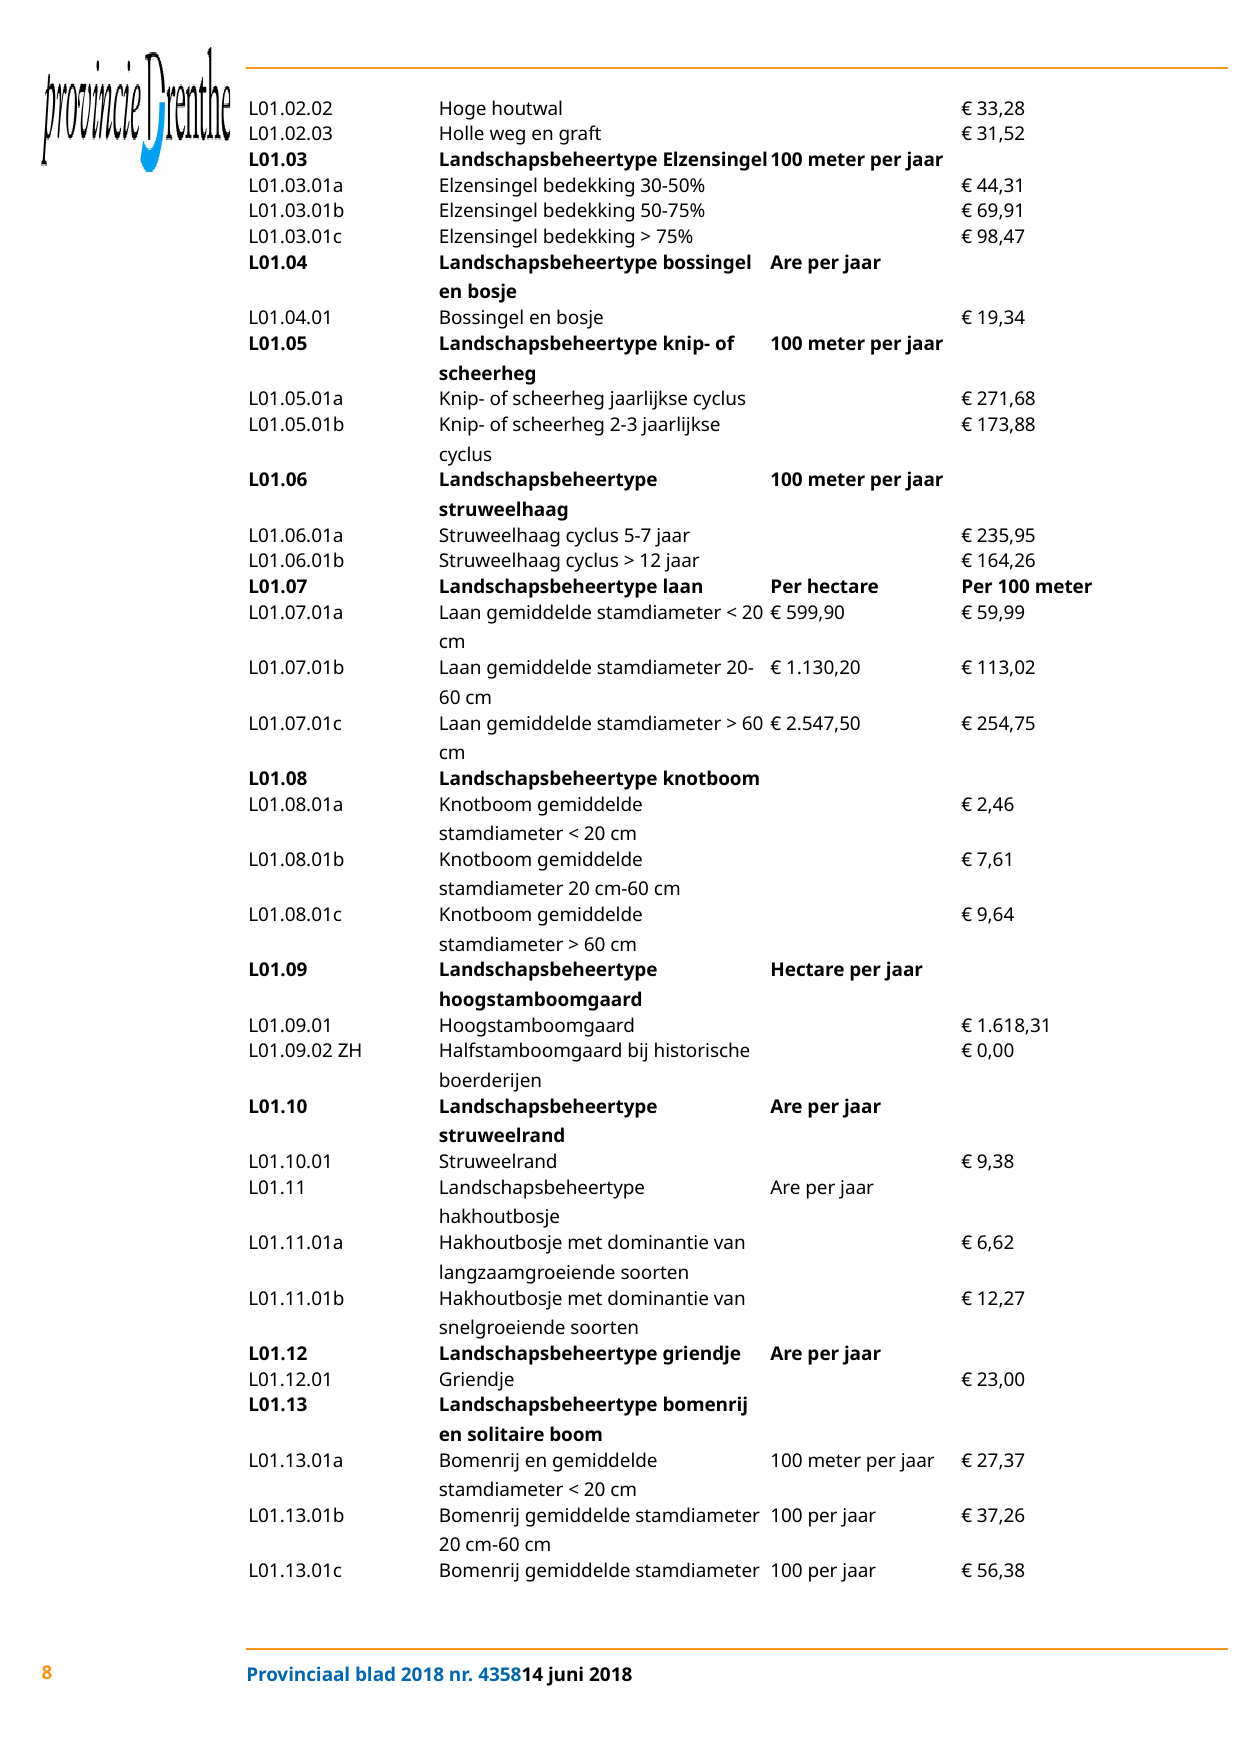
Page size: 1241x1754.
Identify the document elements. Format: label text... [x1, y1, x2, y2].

table_cell [770, 901, 961, 957]
table_cell L01.11.01a [248, 1229, 439, 1285]
table_cell [770, 121, 961, 146]
table_cell [770, 1148, 961, 1174]
table_cell Struweelhaag cyclus 5-7 jaar [439, 522, 770, 548]
table_cell [770, 95, 961, 121]
table_cell L01.08.01a [248, 791, 439, 846]
table_cell Holle weg en graft [439, 121, 770, 146]
table_cell L01.03.01c [248, 224, 439, 249]
table_cell L01.09.01 [248, 1012, 439, 1038]
table_cell Hoge houtwal [439, 95, 770, 121]
table_cell Bomenrij en gemiddelde stamdiameter < 20 cm [439, 1447, 770, 1502]
table_cell L01.12.01 [248, 1366, 439, 1391]
table_cell [770, 224, 961, 249]
table_cell [770, 1391, 961, 1447]
table_cell € 599,90 [770, 599, 961, 654]
table_cell Bomenrij gemiddelde stamdiameter 20 cm-60 cm [439, 1502, 770, 1557]
table_cell [770, 386, 961, 411]
table_cell € 69,91 [961, 198, 1152, 223]
table_cell Are per jaar [770, 1340, 961, 1366]
table_cell [770, 791, 961, 846]
table_cell Landschapsbeheertype hakhoutbosje [439, 1174, 770, 1229]
table_cell Knip- of scheerheg jaarlijkse cyclus [439, 386, 770, 411]
table_cell L01.10 [248, 1093, 439, 1148]
table_cell L01.07 [248, 573, 439, 599]
table_cell L01.11 [248, 1174, 439, 1229]
table_cell L01.13.01b [248, 1502, 439, 1557]
table_cell € 235,95 [961, 522, 1152, 548]
table_cell Per hectare [770, 573, 961, 599]
table_cell Hoogstamboomgaard [439, 1012, 770, 1038]
table_cell Laan gemiddelde stamdiameter 20-60 cm [439, 654, 770, 710]
table_cell [770, 765, 961, 791]
table_cell € 6,62 [961, 1229, 1152, 1285]
table_cell 100 meter per jaar [770, 146, 961, 172]
table_cell L01.04.01 [248, 305, 439, 330]
table_cell [770, 846, 961, 901]
table_cell Bossingel en bosje [439, 305, 770, 330]
table_cell [961, 249, 1152, 304]
table_cell L01.05.01a [248, 386, 439, 411]
table_cell Knotboom gemiddelde stamdiameter > 60 cm [439, 901, 770, 957]
table_cell [961, 1391, 1152, 1447]
table_cell L01.12 [248, 1340, 439, 1366]
table_cell [770, 1366, 961, 1391]
table_cell Landschapsbeheertype laan [439, 573, 770, 599]
table_cell [961, 146, 1152, 172]
table_cell € 98,47 [961, 224, 1152, 249]
table_cell Struweelhaag cyclus > 12 jaar [439, 548, 770, 573]
table_cell [770, 548, 961, 573]
table_cell L01.03 [248, 146, 439, 172]
table_cell [961, 1340, 1152, 1366]
table_cell [961, 1093, 1152, 1148]
table_cell Landschapsbeheertype struweelhaag [439, 467, 770, 522]
table_cell [770, 172, 961, 198]
table_cell [961, 957, 1152, 1012]
table_cell L01.13 [248, 1391, 439, 1447]
table_cell Hectare per jaar [770, 957, 961, 1012]
table_cell Landschapsbeheertype bossingel en bosje [439, 249, 770, 304]
table_cell L01.08.01c [248, 901, 439, 957]
table_cell L01.13.01c [248, 1558, 439, 1583]
table_cell Landschapsbeheertype knip- of scheerheg [439, 330, 770, 386]
table_cell [770, 1229, 961, 1285]
table_cell Are per jaar [770, 1093, 961, 1148]
table_cell L01.11.01b [248, 1285, 439, 1340]
table_cell L01.06.01b [248, 548, 439, 573]
table_cell € 254,75 [961, 710, 1152, 765]
table_cell Knotboom gemiddelde stamdiameter < 20 cm [439, 791, 770, 846]
table_cell L01.03.01b [248, 198, 439, 223]
table_cell L01.08.01b [248, 846, 439, 901]
table_cell 100 meter per jaar [770, 1447, 961, 1502]
table_cell L01.09.02 ZH [248, 1038, 439, 1093]
table_cell L01.10.01 [248, 1148, 439, 1174]
table_cell L01.09 [248, 957, 439, 1012]
table_cell Griendje [439, 1366, 770, 1391]
table_cell € 44,31 [961, 172, 1152, 198]
table_cell 100 meter per jaar [770, 467, 961, 522]
table_cell € 37,26 [961, 1502, 1152, 1557]
table_cell Halfstamboomgaard bij historische boerderijen [439, 1038, 770, 1093]
table_cell € 23,00 [961, 1366, 1152, 1391]
table_cell [770, 1038, 961, 1093]
table_cell [961, 765, 1152, 791]
table_cell Elzensingel bedekking 30-50% [439, 172, 770, 198]
table_cell € 1.130,20 [770, 654, 961, 710]
table_cell [770, 198, 961, 223]
table_cell Struweelrand [439, 1148, 770, 1174]
table_cell € 19,34 [961, 305, 1152, 330]
table_cell L01.08 [248, 765, 439, 791]
table_cell L01.02.02 [248, 95, 439, 121]
table_cell € 113,02 [961, 654, 1152, 710]
table_cell L01.03.01a [248, 172, 439, 198]
table_cell € 56,38 [961, 1558, 1152, 1583]
table_cell € 271,68 [961, 386, 1152, 411]
table_cell € 2.547,50 [770, 710, 961, 765]
table_cell L01.04 [248, 249, 439, 304]
table_cell Per 100 meter [961, 573, 1152, 599]
table_cell [770, 305, 961, 330]
table_cell Knip- of scheerheg 2-3 jaarlijkse cyclus [439, 411, 770, 467]
picture [41, 47, 231, 172]
table_cell Elzensingel bedekking 50-75% [439, 198, 770, 223]
table_cell € 164,26 [961, 548, 1152, 573]
table_cell € 9,64 [961, 901, 1152, 957]
table_cell Are per jaar [770, 1174, 961, 1229]
table_cell [961, 1174, 1152, 1229]
table_cell L01.13.01a [248, 1447, 439, 1502]
table_cell € 173,88 [961, 411, 1152, 467]
table_cell € 9,38 [961, 1148, 1152, 1174]
table_cell Hakhoutbosje met dominantie van langzaamgroeiende soorten [439, 1229, 770, 1285]
table_cell € 0,00 [961, 1038, 1152, 1093]
table_cell Elzensingel bedekking > 75% [439, 224, 770, 249]
table_cell L01.05 [248, 330, 439, 386]
table_cell 100 per jaar [770, 1502, 961, 1557]
table_cell L01.07.01c [248, 710, 439, 765]
table_cell € 33,28 [961, 95, 1152, 121]
table_cell Landschapsbeheertype knotboom [439, 765, 770, 791]
table_cell Bomenrij gemiddelde stamdiameter [439, 1558, 770, 1583]
table_cell Landschapsbeheertype struweelrand [439, 1093, 770, 1148]
table_cell [770, 1012, 961, 1038]
table_cell [770, 522, 961, 548]
table_cell L01.07.01b [248, 654, 439, 710]
table_cell € 59,99 [961, 599, 1152, 654]
table_cell L01.06.01a [248, 522, 439, 548]
table_cell Laan gemiddelde stamdiameter > 60 cm [439, 710, 770, 765]
table_cell L01.02.03 [248, 121, 439, 146]
table_cell Knotboom gemiddelde stamdiameter 20 cm-60 cm [439, 846, 770, 901]
table_cell L01.05.01b [248, 411, 439, 467]
table_cell Hakhoutbosje met dominantie van snelgroeiende soorten [439, 1285, 770, 1340]
table_cell Landschapsbeheertype Elzensingel [439, 146, 770, 172]
table_cell Landschapsbeheertype hoogstamboomgaard [439, 957, 770, 1012]
table_cell € 7,61 [961, 846, 1152, 901]
table_cell Are per jaar [770, 249, 961, 304]
table_cell 100 meter per jaar [770, 330, 961, 386]
table_cell € 31,52 [961, 121, 1152, 146]
table_cell [770, 411, 961, 467]
table_cell [961, 467, 1152, 522]
table_cell [961, 330, 1152, 386]
table_cell Landschapsbeheertype bomenrij en solitaire boom [439, 1391, 770, 1447]
table_cell € 2,46 [961, 791, 1152, 846]
table_cell L01.07.01a [248, 599, 439, 654]
table_cell € 1.618,31 [961, 1012, 1152, 1038]
table_cell [770, 1285, 961, 1340]
table_cell 100 per jaar [770, 1558, 961, 1583]
table_cell L01.06 [248, 467, 439, 522]
table_cell € 27,37 [961, 1447, 1152, 1502]
table_cell Laan gemiddelde stamdiameter < 20 cm [439, 599, 770, 654]
table_cell € 12,27 [961, 1285, 1152, 1340]
table_cell Landschapsbeheertype griendje [439, 1340, 770, 1366]
